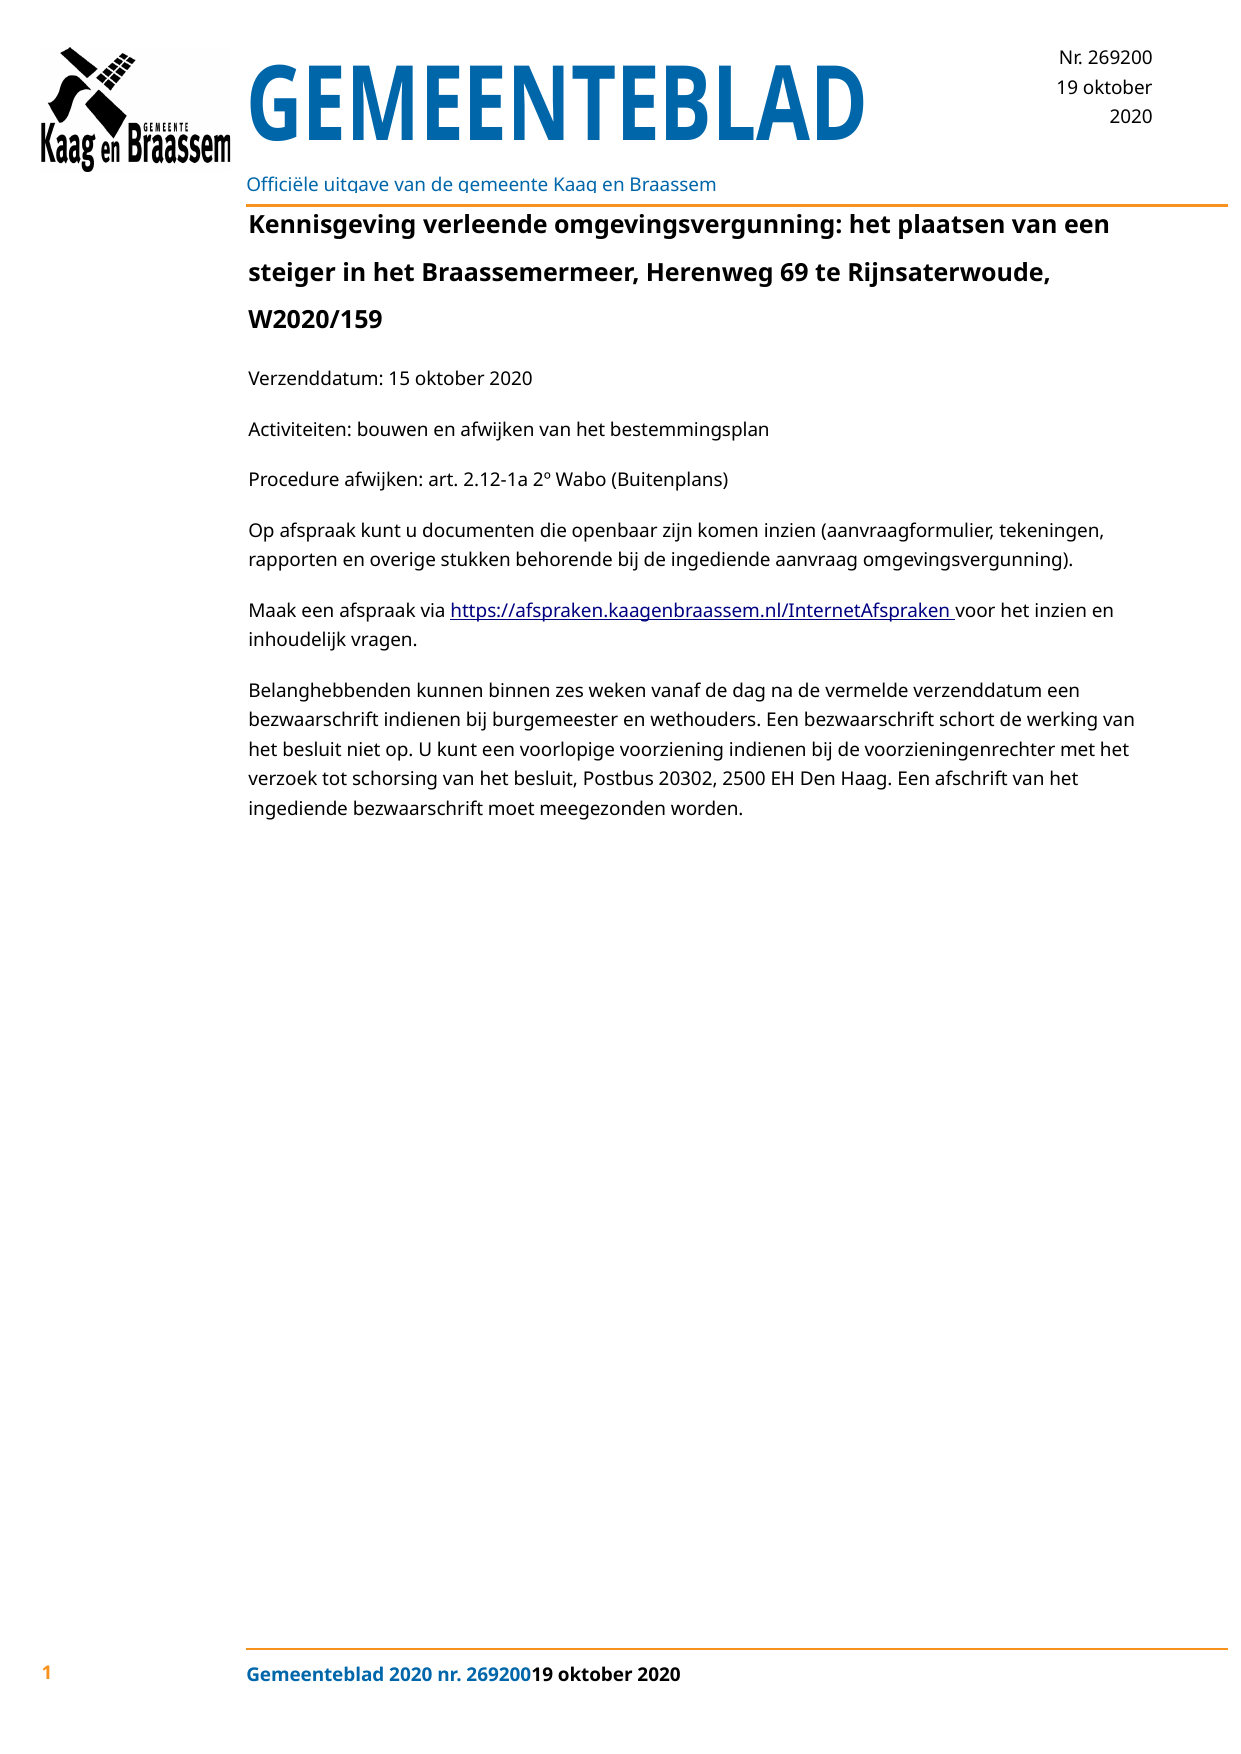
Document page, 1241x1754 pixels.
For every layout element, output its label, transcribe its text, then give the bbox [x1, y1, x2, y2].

text Belanghebbenden kunnen binnen zes weken vanaf de dag na de vermelde verzenddatum een bezwaarschrift indienen bij burgemeester en wethouders. Een bezwaarschrift schort de werking van het besluit niet op. U kunt een voorlopige voorziening indienen bij de voorzieningenrechter met het verzoek tot schorsing van het besluit, Postbus 20302, 2500 EH Den Haag. Een afschrift van het ingediende bezwaarschrift moet meegezonden worden. [248, 677, 1152, 821]
text Activiteiten: bouwen en afwijken van het bestemmingsplan [248, 416, 1152, 442]
text Maak een afspraak via https://afspraken.kaagenbraassem.nl/InternetAfspraken voor het inzien en inhoudelijk vragen. [248, 597, 1152, 652]
text Verzenddatum: 15 oktober 2020 [248, 366, 1152, 391]
picture [41, 47, 231, 172]
text Op afspraak kunt u documenten die openbaar zijn komen inzien (aanvraagformulier, tekeningen, rapporten en overige stukken behorende bij de ingediende aanvraag omgevingsvergunning). [248, 517, 1152, 572]
text Kennisgeving verleende omgevingsvergunning: het plaatsen van een steiger in het Braassemermeer, Herenweg 69 te Rijnsaterwoude, W2020/159 [248, 207, 1152, 336]
text Procedure afwijken: art. 2.12-1a 2º Wabo (Buitenplans) [248, 466, 1152, 492]
